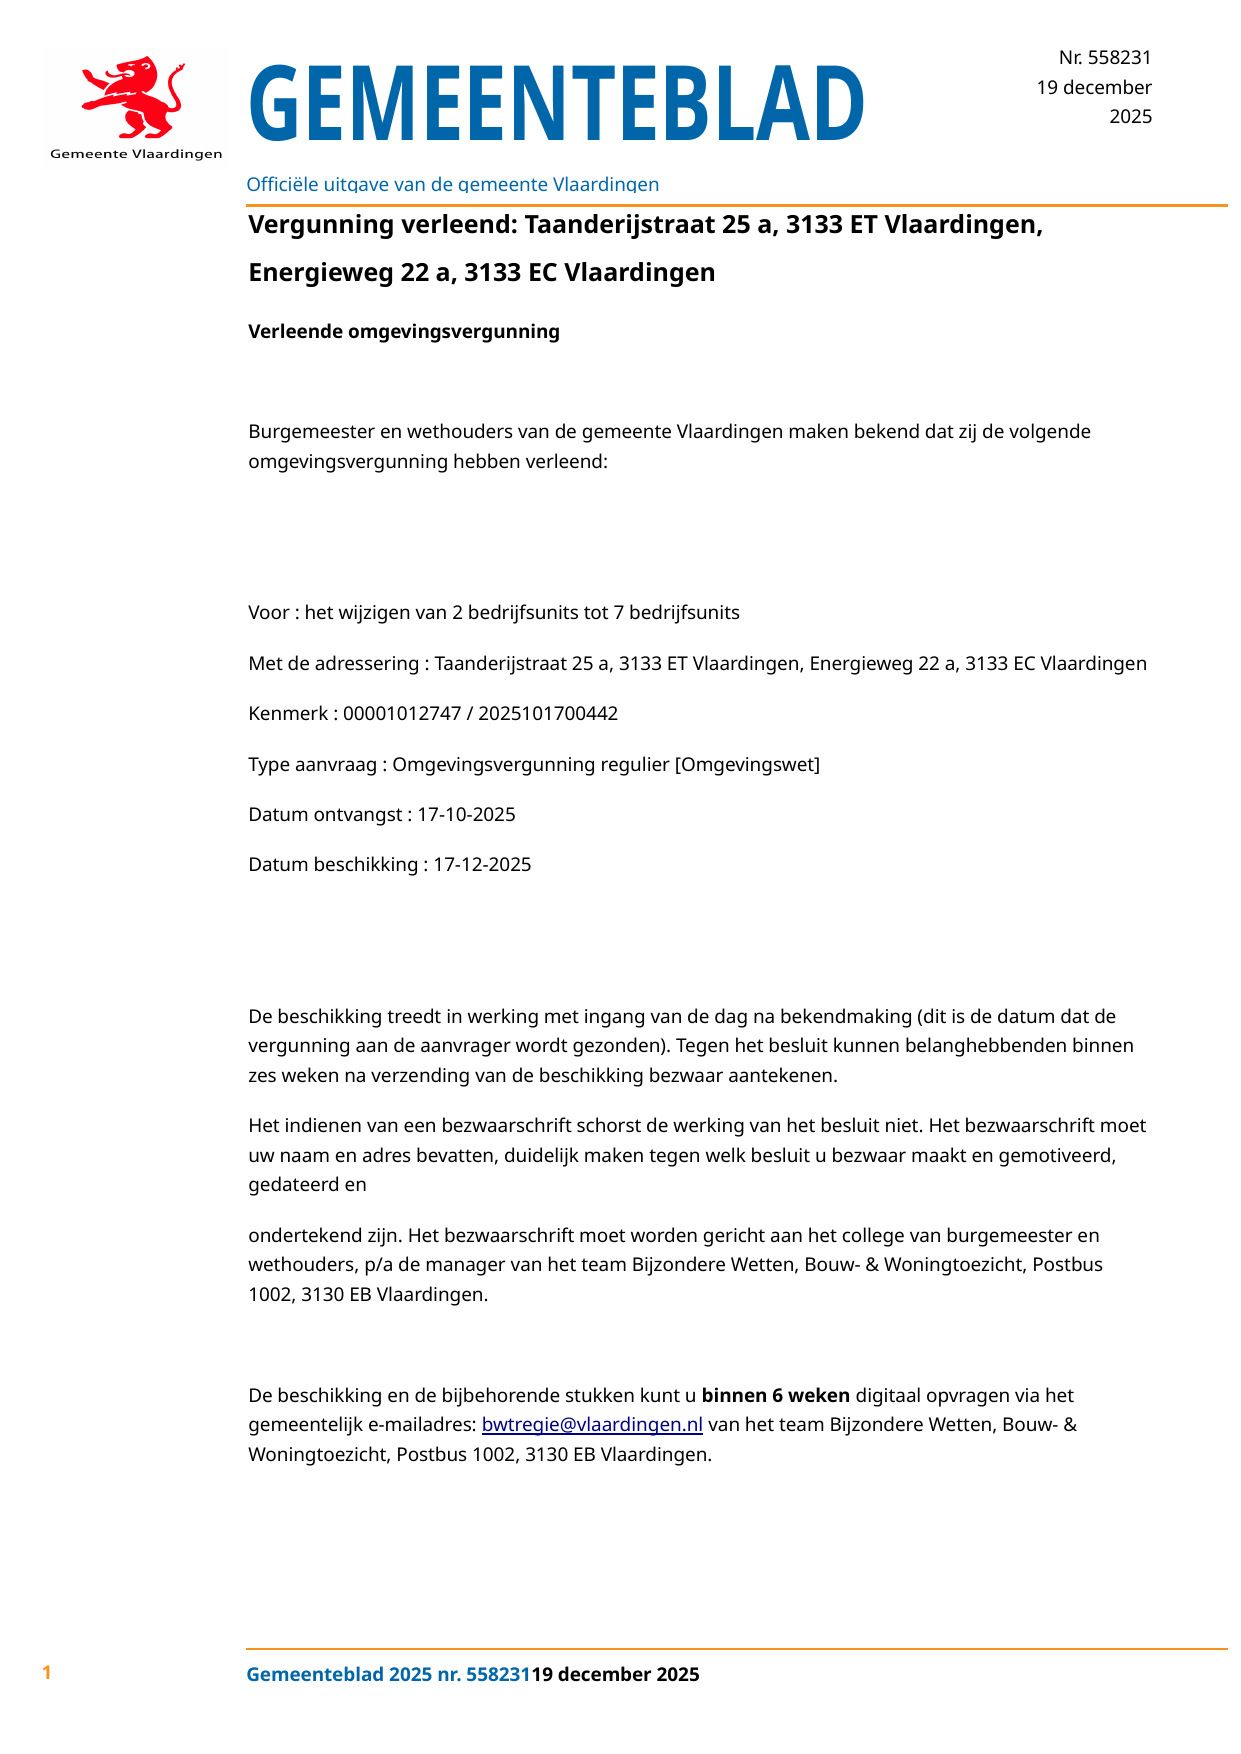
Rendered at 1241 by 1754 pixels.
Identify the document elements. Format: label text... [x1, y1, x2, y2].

text Kenmerk : 00001012747 / 2025101700442 [248, 700, 1152, 726]
text Vergunning verleend: Taanderijstraat 25 a, 3133 ET Vlaardingen, Energieweg 22 a, 3133 EC Vlaardingen [248, 207, 1152, 288]
text De beschikking treedt in werking met ingang van de dag na bekendmaking (dit is de datum dat de vergunning aan de aanvrager wordt gezonden). Tegen het besluit kunnen belanghebbenden binnen zes weken na verzending van de beschikking bezwaar aantekenen. [248, 1003, 1152, 1088]
text Met de adressering : Taanderijstraat 25 a, 3133 ET Vlaardingen, Energieweg 22 a, 3133 EC Vlaardingen [248, 650, 1152, 676]
text Het indienen van een bezwaarschrift schorst de werking van het besluit niet. Het bezwaarschrift moet uw naam en adres bevatten, duidelijk maken tegen welk besluit u bezwaar maakt en gemotiveerd, gedateerd en [248, 1112, 1152, 1197]
text De beschikking en de bijbehorende stukken kunt u binnen 6 weken digitaal opvragen via het gemeentelijk e-mailadres: bwtregie@vlaardingen.nl van het team Bijzondere Wetten, Bouw- & Woningtoezicht, Postbus 1002, 3130 EB Vlaardingen. [248, 1382, 1152, 1467]
text Datum beschikking : 17-12-2025 [248, 852, 1152, 877]
text Voor : het wijzigen van 2 bedrijfsunits tot 7 bedrijfsunits [248, 599, 1152, 625]
text Burgemeester en wethouders van de gemeente Vlaardingen maken bekend dat zij de volgende omgevingsvergunning hebben verleend: [248, 419, 1152, 474]
text ondertekend zijn. Het bezwaarschrift moet worden gericht aan het college van burgemeester en wethouders, p/a de manager van het team Bijzondere Wetten, Bouw- & Woningtoezicht, Postbus 1002, 3130 EB Vlaardingen. [248, 1222, 1152, 1307]
text Datum ontvangst : 17-10-2025 [248, 801, 1152, 827]
text Verleende omgevingsvergunning [248, 318, 1152, 344]
picture [41, 47, 231, 172]
text Type aanvraag : Omgevingsvergunning regulier [Omgevingswet] [248, 751, 1152, 777]
